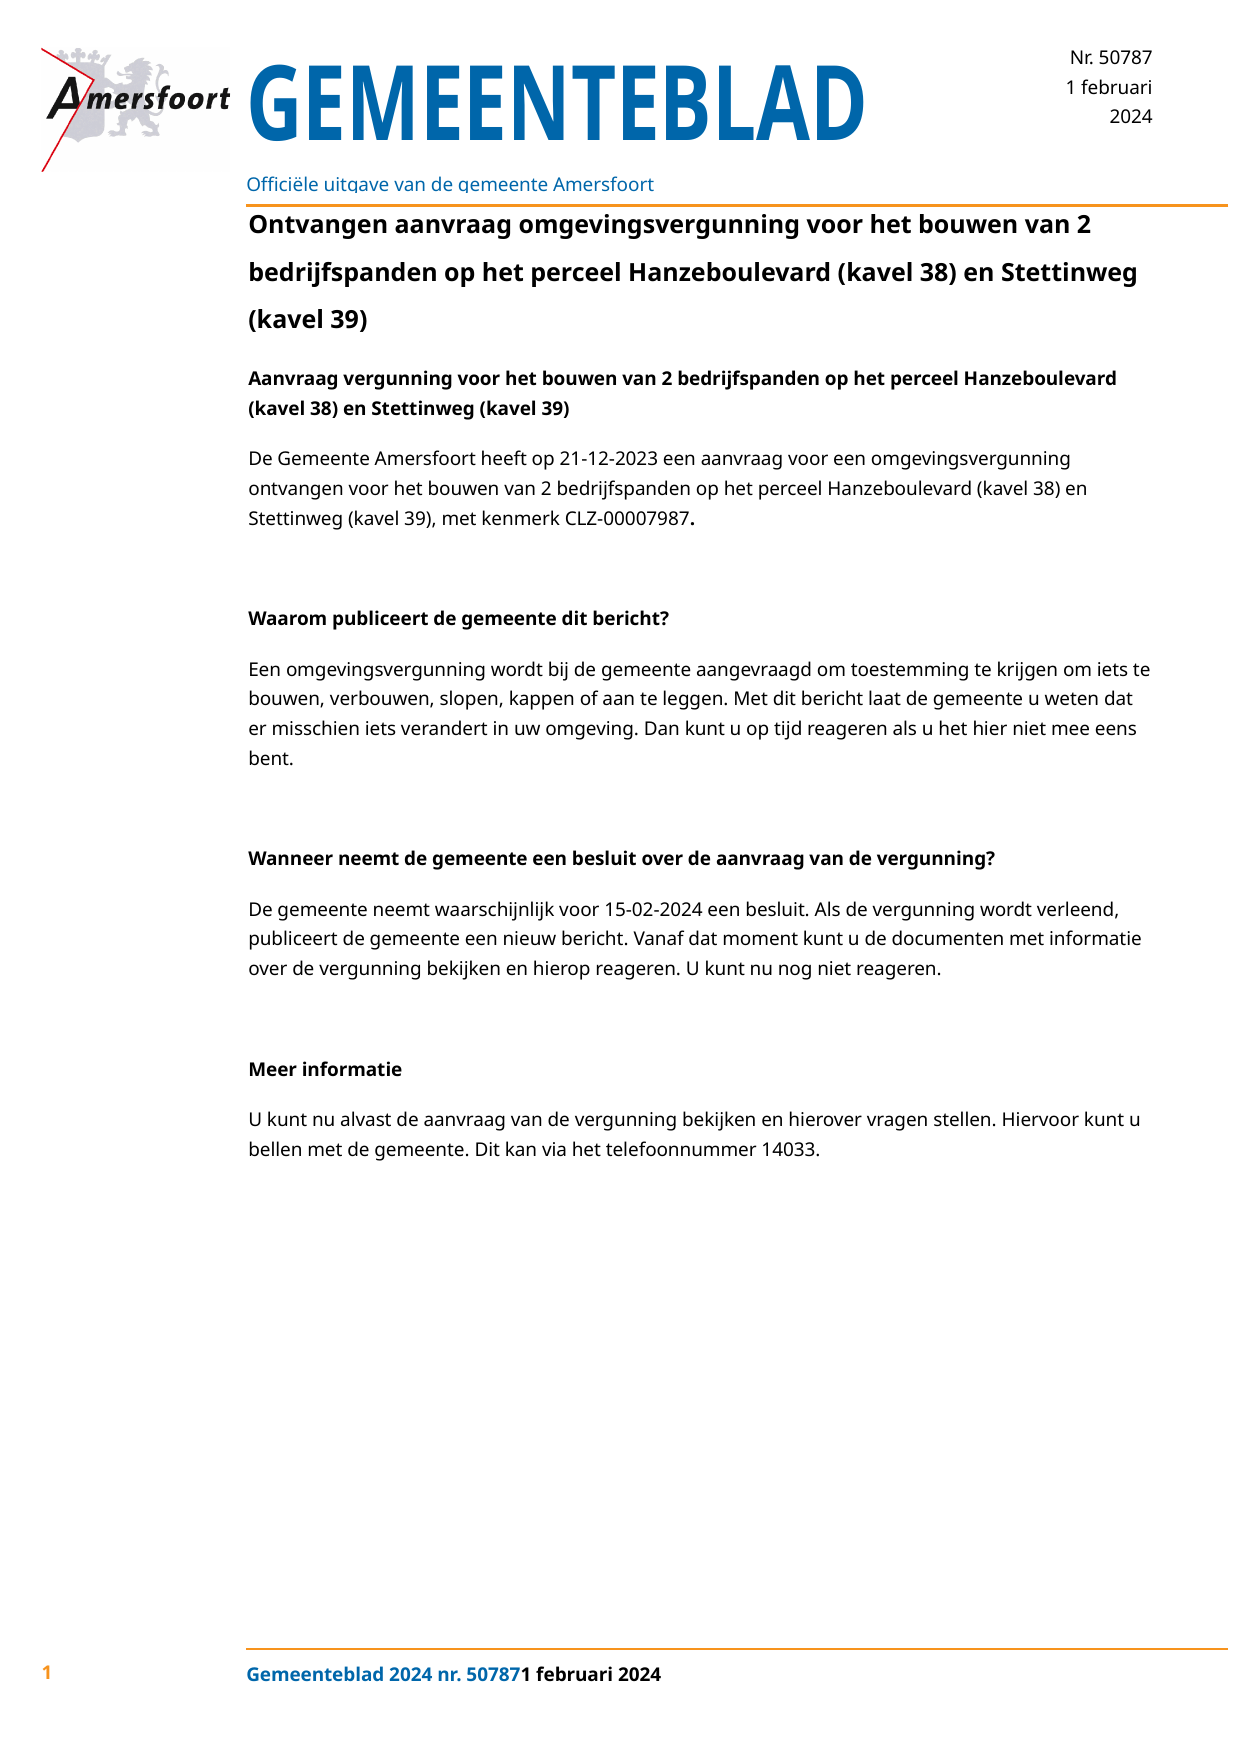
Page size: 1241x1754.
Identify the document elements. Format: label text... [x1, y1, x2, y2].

text U kunt nu alvast de aanvraag van de vergunning bekijken en hierover vragen stellen. Hiervoor kunt u bellen met de gemeente. Dit kan via het telefoonnummer 14033. [248, 1106, 1152, 1162]
text De gemeente neemt waarschijnlijk voor 15-02-2024 een besluit. Als de vergunning wordt verleend, publiceert de gemeente een nieuw bericht. Vanaf dat moment kunt u de documenten met informatie over de vergunning bekijken en hierop reageren. U kunt nu nog niet reageren. [248, 896, 1152, 981]
picture [41, 47, 231, 172]
text Aanvraag vergunning voor het bouwen van 2 bedrijfspanden op het perceel Hanzeboulevard (kavel 38) en Stettinweg (kavel 39) [248, 366, 1152, 421]
text De Gemeente Amersfoort heeft op 21-12-2023 een aanvraag voor een omgevingsvergunning ontvangen voor het bouwen van 2 bedrijfspanden op het perceel Hanzeboulevard (kavel 38) en Stettinweg (kavel 39), met kenmerk CLZ-00007987. [248, 446, 1152, 530]
text Een omgevingsvergunning wordt bij de gemeente aangevraagd om toestemming te krijgen om iets te bouwen, verbouwen, slopen, kappen of aan te leggen. Met dit bericht laat de gemeente u weten dat er misschien iets verandert in uw omgeving. Dan kunt u op tijd reageren als u het hier niet mee eens bent. [248, 656, 1152, 770]
text Ontvangen aanvraag omgevingsvergunning voor het bouwen van 2 bedrijfspanden op het perceel Hanzeboulevard (kavel 38) en Stettinweg (kavel 39) [248, 207, 1152, 336]
text Meer informatie [248, 1056, 1152, 1082]
text Waarom publiceert de gemeente dit bericht? [248, 606, 1152, 631]
text Wanneer neemt de gemeente een besluit over de aanvraag van de vergunning? [248, 846, 1152, 871]
